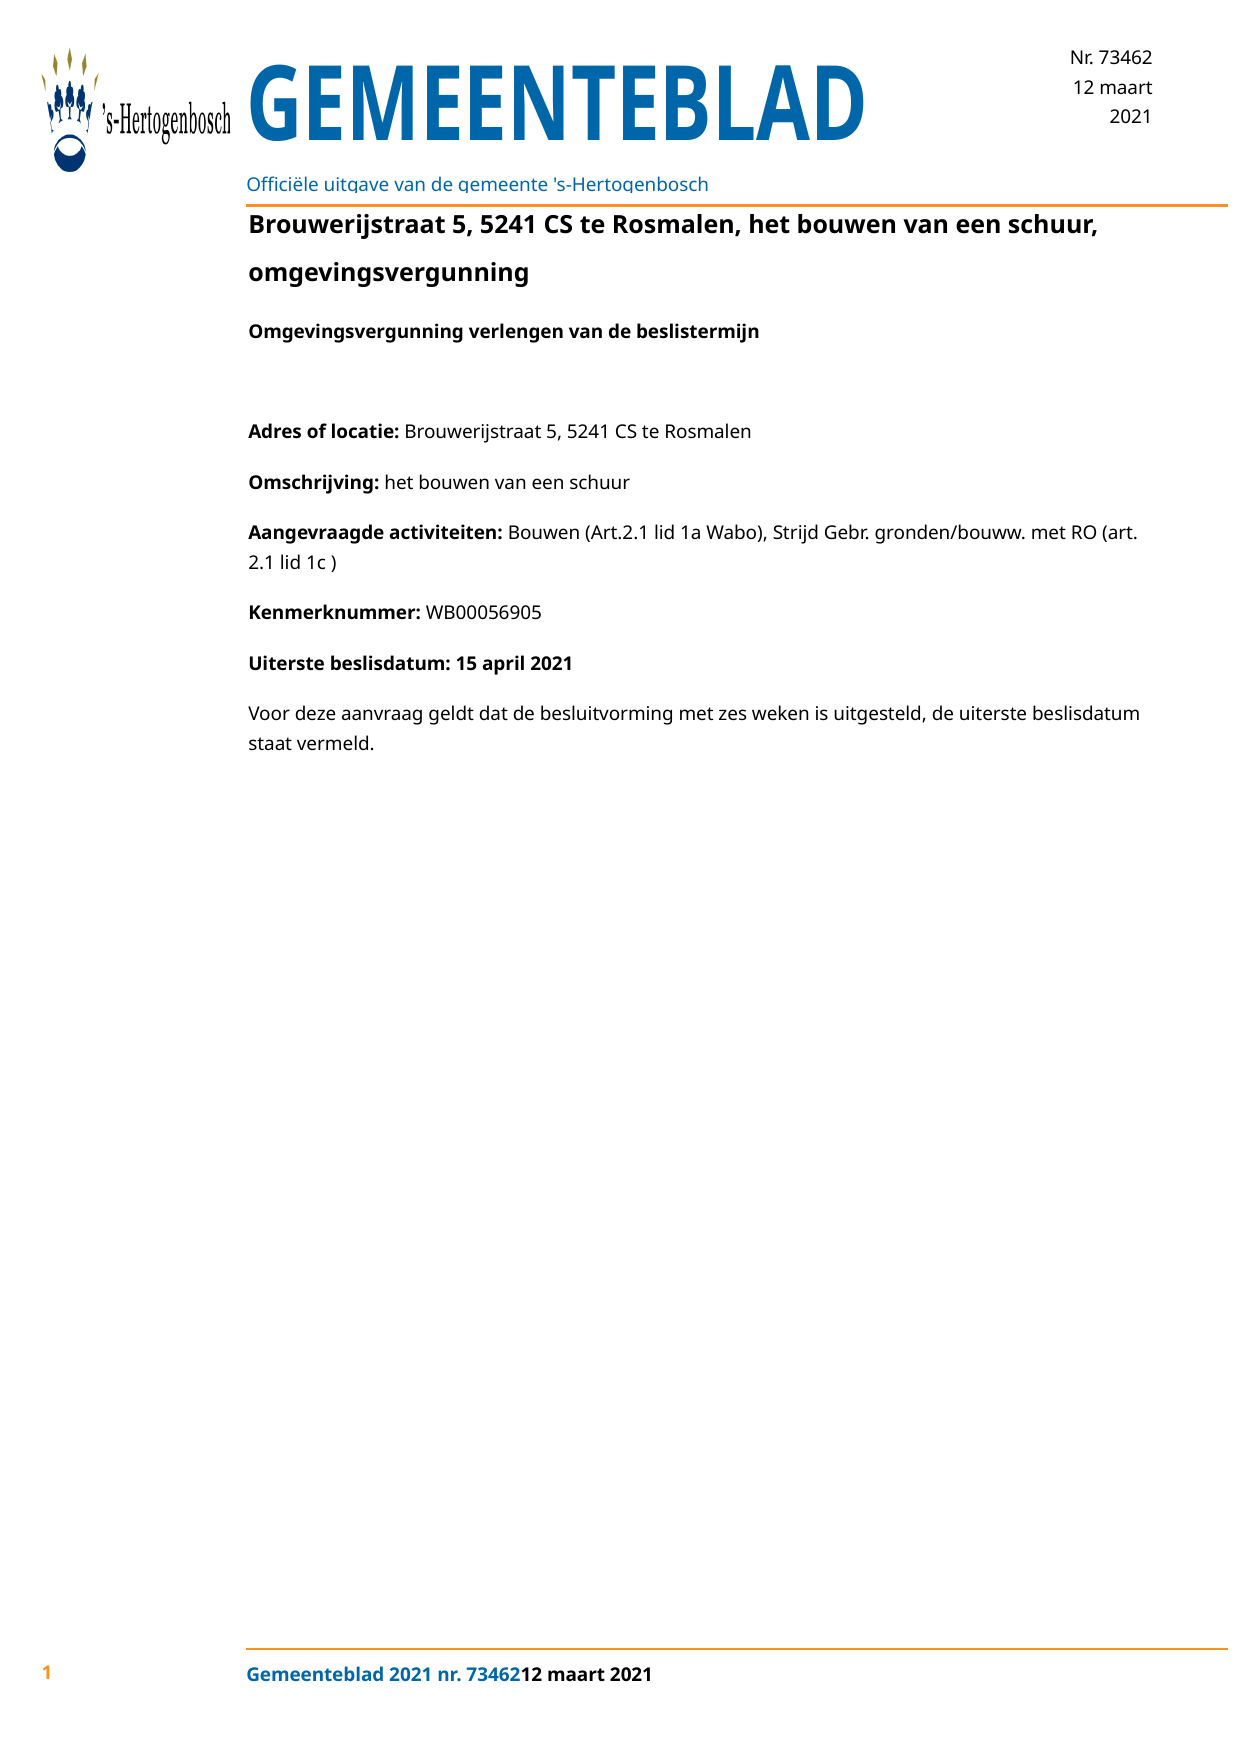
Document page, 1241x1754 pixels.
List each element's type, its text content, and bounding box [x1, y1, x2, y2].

text Brouwerijstraat 5, 5241 CS te Rosmalen, het bouwen van een schuur, omgevingsvergunning [248, 207, 1152, 288]
picture [41, 47, 231, 172]
text Uiterste beslisdatum: 15 april 2021 [248, 650, 1152, 676]
text Kenmerknummer: WB00056905 [248, 599, 1152, 625]
text Voor deze aanvraag geldt dat de besluitvorming met zes weken is uitgesteld, de uiterste beslisdatum staat vermeld. [248, 700, 1152, 756]
text Adres of locatie: Brouwerijstraat 5, 5241 CS te Rosmalen [248, 419, 1152, 444]
text Omgevingsvergunning verlengen van de beslistermijn [248, 318, 1152, 344]
text Aangevraagde activiteiten: Bouwen (Art.2.1 lid 1a Wabo), Strijd Gebr. gronden/bouww. met RO (art. 2.1 lid 1c ) [248, 519, 1152, 575]
text Omschrijving: het bouwen van een schuur [248, 469, 1152, 495]
